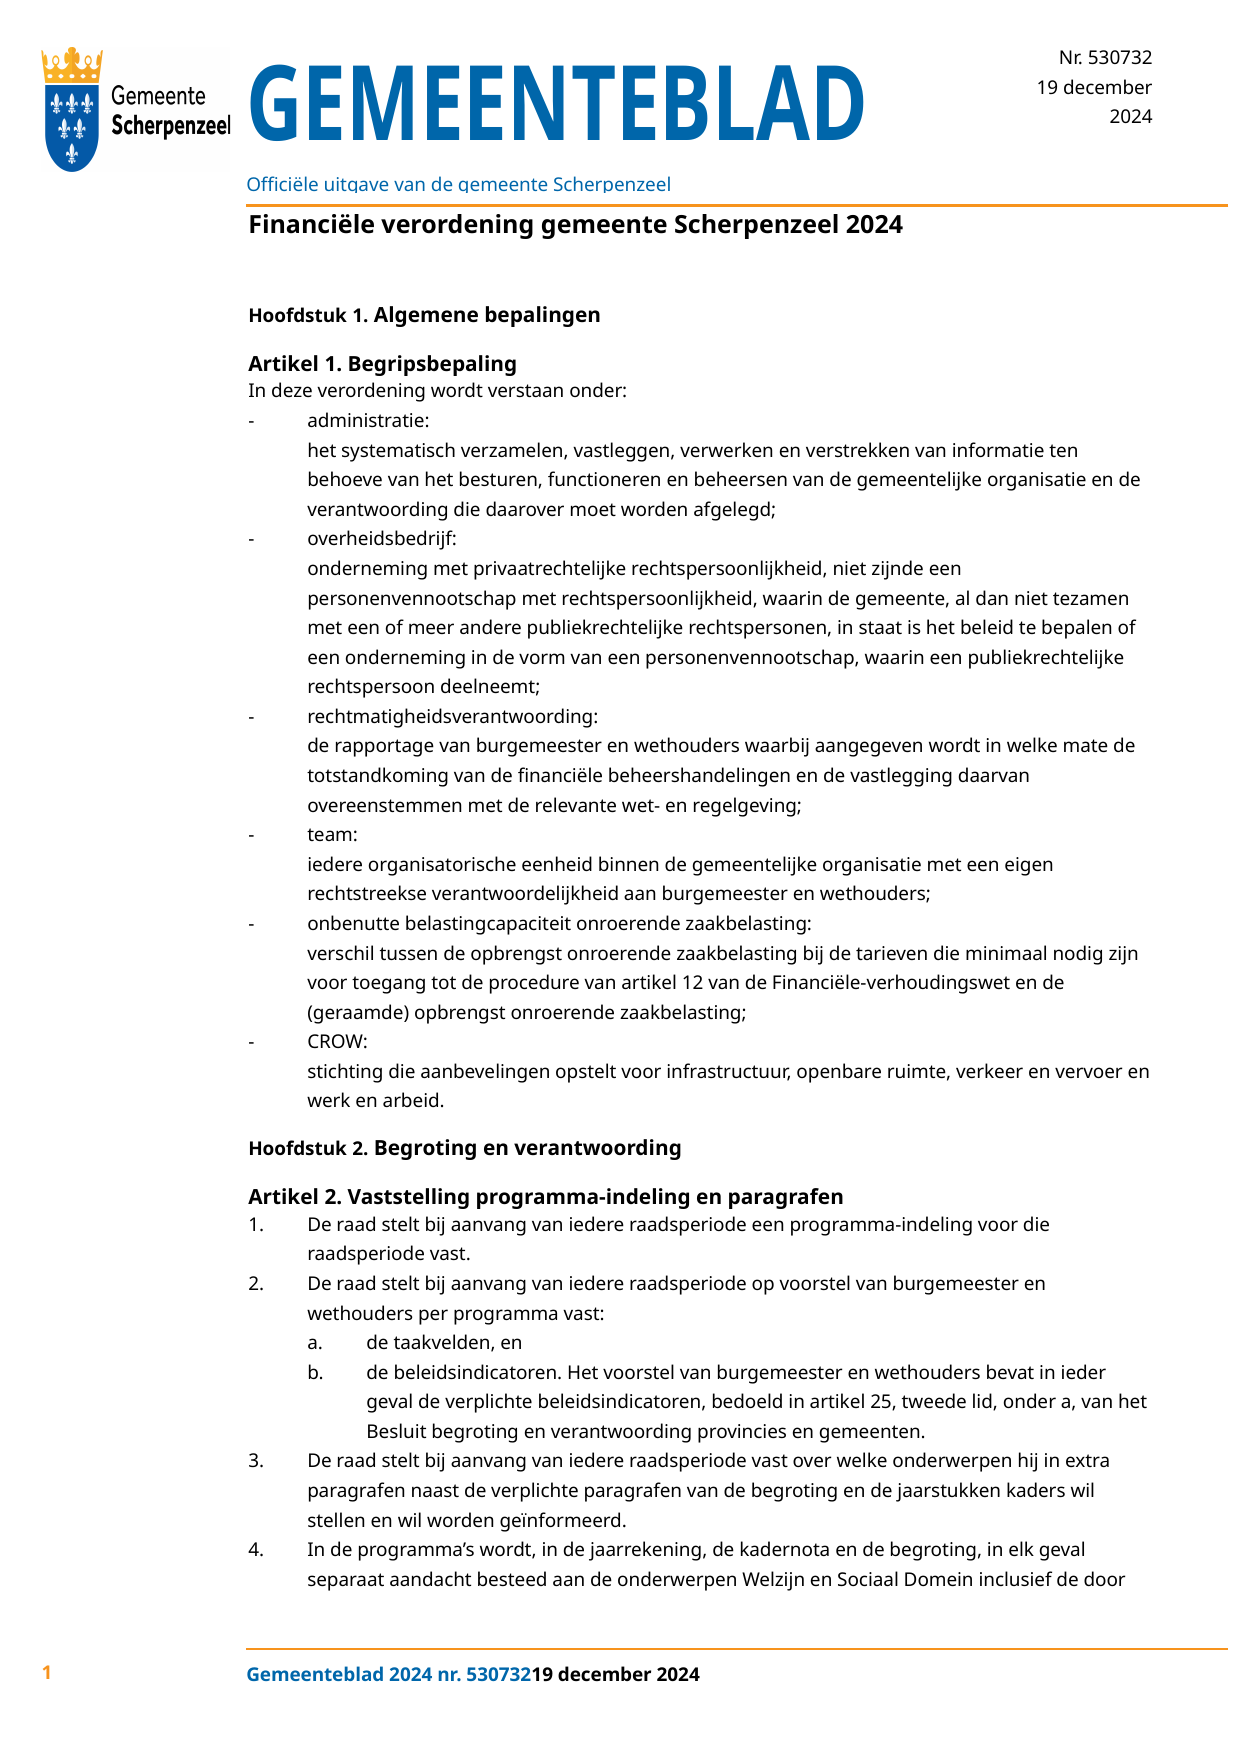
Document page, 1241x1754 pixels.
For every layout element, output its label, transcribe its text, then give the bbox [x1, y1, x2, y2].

text Artikel 1. Begripsbepaling [248, 349, 1152, 378]
list onbenutte belastingcapaciteit onroerende zaakbelasting: [248, 910, 1152, 936]
list team: [248, 821, 1152, 847]
list het systematisch verzamelen, vastleggen, verwerken en verstrekken van informatie ten behoeve van het besturen, functioneren en beheersen van de gemeentelijke organisatie en de verantwoording die daarover moet worden afgelegd; [248, 437, 1152, 522]
text Artikel 2. Vaststelling programma-indeling en paragrafen [248, 1182, 1152, 1211]
list In de programma’s wordt, in de jaarrekening, de kadernota en de begroting, in elk geval separaat aandacht besteed aan de onderwerpen Welzijn en Sociaal Domein inclusief de door [248, 1536, 1152, 1592]
list overheidsbedrijf: [248, 526, 1152, 551]
list De raad stelt bij aanvang van iedere raadsperiode een programma-indeling voor die raadsperiode vast. [248, 1211, 1152, 1266]
list administratie: [248, 407, 1152, 433]
list De raad stelt bij aanvang van iedere raadsperiode vast over welke onderwerpen hij in extra paragrafen naast de verplichte paragrafen van de begroting en de jaarstukken kaders wil stellen en wil worden geïnformeerd. [248, 1448, 1152, 1532]
list rechtmatigheidsverantwoording: [248, 703, 1152, 729]
list de taakvelden, en [307, 1329, 1152, 1355]
picture [41, 47, 231, 172]
list de rapportage van burgemeester en wethouders waarbij aangegeven wordt in welke mate de totstandkoming van de financiële beheershandelingen en de vastlegging daarvan overeenstemmen met de relevante wet- en regelgeving; [248, 733, 1152, 817]
list stichting die aanbevelingen opstelt voor infrastructuur, openbare ruimte, verkeer en vervoer en werk en arbeid. [248, 1058, 1152, 1113]
text Hoofdstuk 2. Begroting en verantwoording [248, 1133, 1152, 1162]
list onderneming met privaatrechtelijke rechtspersoonlijkheid, niet zijnde een personenvennootschap met rechtspersoonlijkheid, waarin de gemeente, al dan niet tezamen met een of meer andere publiekrechtelijke rechtspersonen, in staat is het beleid te bepalen of een onderneming in de vorm van een personenvennootschap, waarin een publiekrechtelijke rechtspersoon deelneemt; [248, 555, 1152, 699]
text Hoofdstuk 1. Algemene bepalingen [248, 300, 1152, 328]
list De raad stelt bij aanvang van iedere raadsperiode op voorstel van burgemeester en wethouders per programma vast: [248, 1270, 1152, 1325]
list CROW: [248, 1028, 1152, 1054]
list verschil tussen de opbrengst onroerende zaakbelasting bij de tarieven die minimaal nodig zijn voor toegang tot de procedure van artikel 12 van de Financiële-verhoudingswet en de (geraamde) opbrengst onroerende zaakbelasting; [248, 940, 1152, 1024]
list iedere organisatorische eenheid binnen de gemeentelijke organisatie met een eigen rechtstreekse verantwoordelijkheid aan burgemeester en wethouders; [248, 851, 1152, 906]
text Financiële verordening gemeente Scherpenzeel 2024 [248, 207, 1152, 241]
list de beleidsindicatoren. Het voorstel van burgemeester en wethouders bevat in ieder geval de verplichte beleidsindicatoren, bedoeld in artikel 25, tweede lid, onder a, van het Besluit begroting en verantwoording provincies en gemeenten. [307, 1359, 1152, 1444]
text In deze verordening wordt verstaan onder: [248, 378, 1152, 403]
